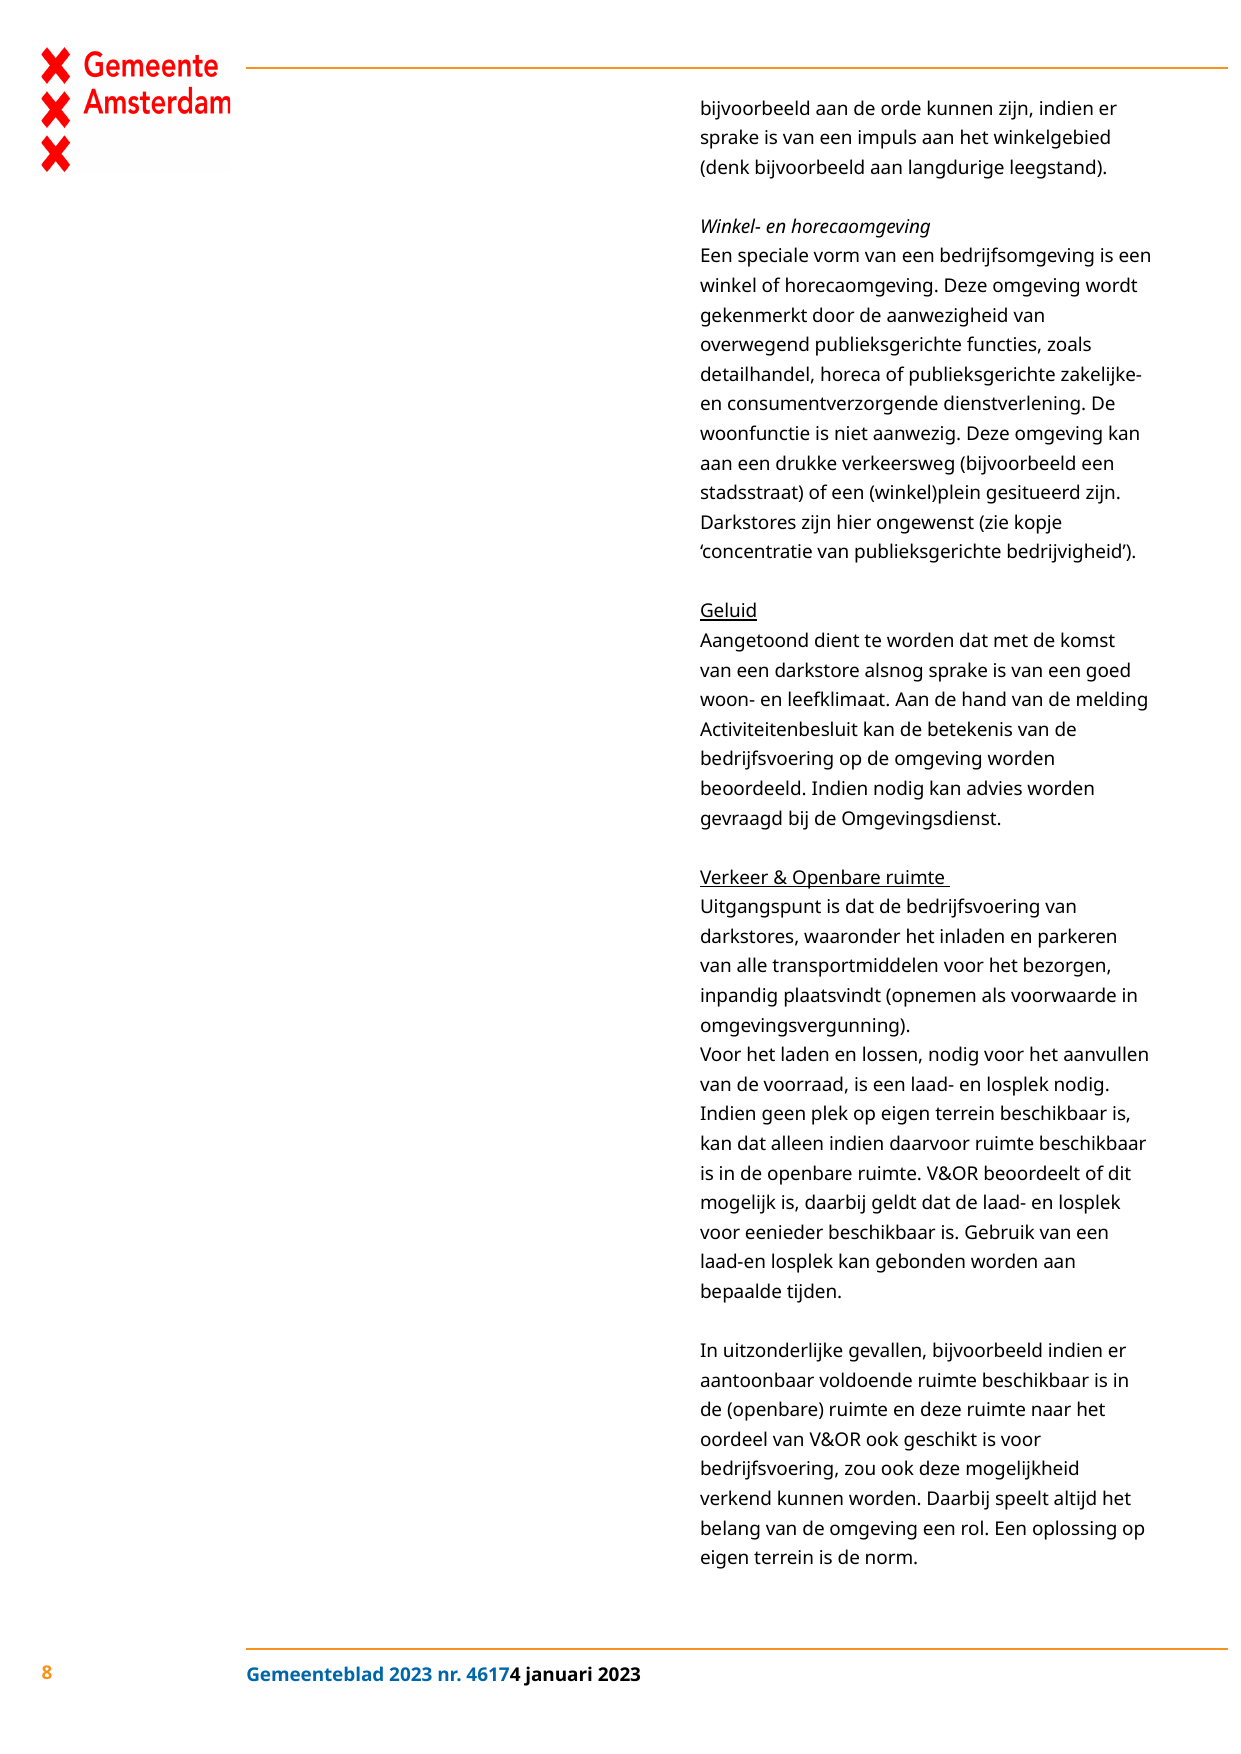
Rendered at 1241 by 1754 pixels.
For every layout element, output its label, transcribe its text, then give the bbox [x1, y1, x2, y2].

table_cell [248, 95, 700, 1600]
table_cell bijvoorbeeld aan de orde kunnen zijn, indien er sprake is van een impuls aan het winkelgebied (denk bijvoorbeeld aan langdurige leegstand). Winkel- en horecaomgeving Een speciale vorm van een bedrijfsomgeving is een winkel of horecaomgeving. Deze omgeving wordt gekenmerkt door de aanwezigheid van overwegend publieksgerichte functies, zoals detailhandel, horeca of publieksgerichte zakelijke- en consumentverzorgende dienstverlening. De woonfunctie is niet aanwezig. Deze omgeving kan aan een drukke verkeersweg (bijvoorbeeld een stadsstraat) of een (winkel)plein gesitueerd zijn. Darkstores zijn hier ongewenst (zie kopje ‘concentratie van publieksgerichte bedrijvigheid’). Geluid Aangetoond dient te worden dat met de komst van een darkstore alsnog sprake is van een goed woon- en leefklimaat. Aan de hand van de melding Activiteitenbesluit kan de betekenis van de bedrijfsvoering op de omgeving worden beoordeeld. Indien nodig kan advies worden gevraagd bij de Omgevingsdienst. Verkeer & Openbare ruimte Uitgangspunt is dat de bedrijfsvoering van darkstores, waaronder het inladen en parkeren van alle transportmiddelen voor het bezorgen, inpandig plaatsvindt (opnemen als voorwaarde in omgevingsvergunning). Voor het laden en lossen, nodig voor het aanvullen van de voorraad, is een laad- en losplek nodig. Indien geen plek op eigen terrein beschikbaar is, kan dat alleen indien daarvoor ruimte beschikbaar is in de openbare ruimte. V&OR beoordeelt of dit mogelijk is, daarbij geldt dat de laad- en losplek voor eenieder beschikbaar is. Gebruik van een laad-en losplek kan gebonden worden aan bepaalde tijden. In uitzonderlijke gevallen, bijvoorbeeld indien er aantoonbaar voldoende ruimte beschikbaar is in de (openbare) ruimte en deze ruimte naar het oordeel van V&OR ook geschikt is voor bedrijfsvoering, zou ook deze mogelijkheid verkend kunnen worden. Daarbij speelt altijd het belang van de omgeving een rol. Een oplossing op eigen terrein is de norm. [700, 95, 1152, 1600]
picture [41, 47, 231, 172]
